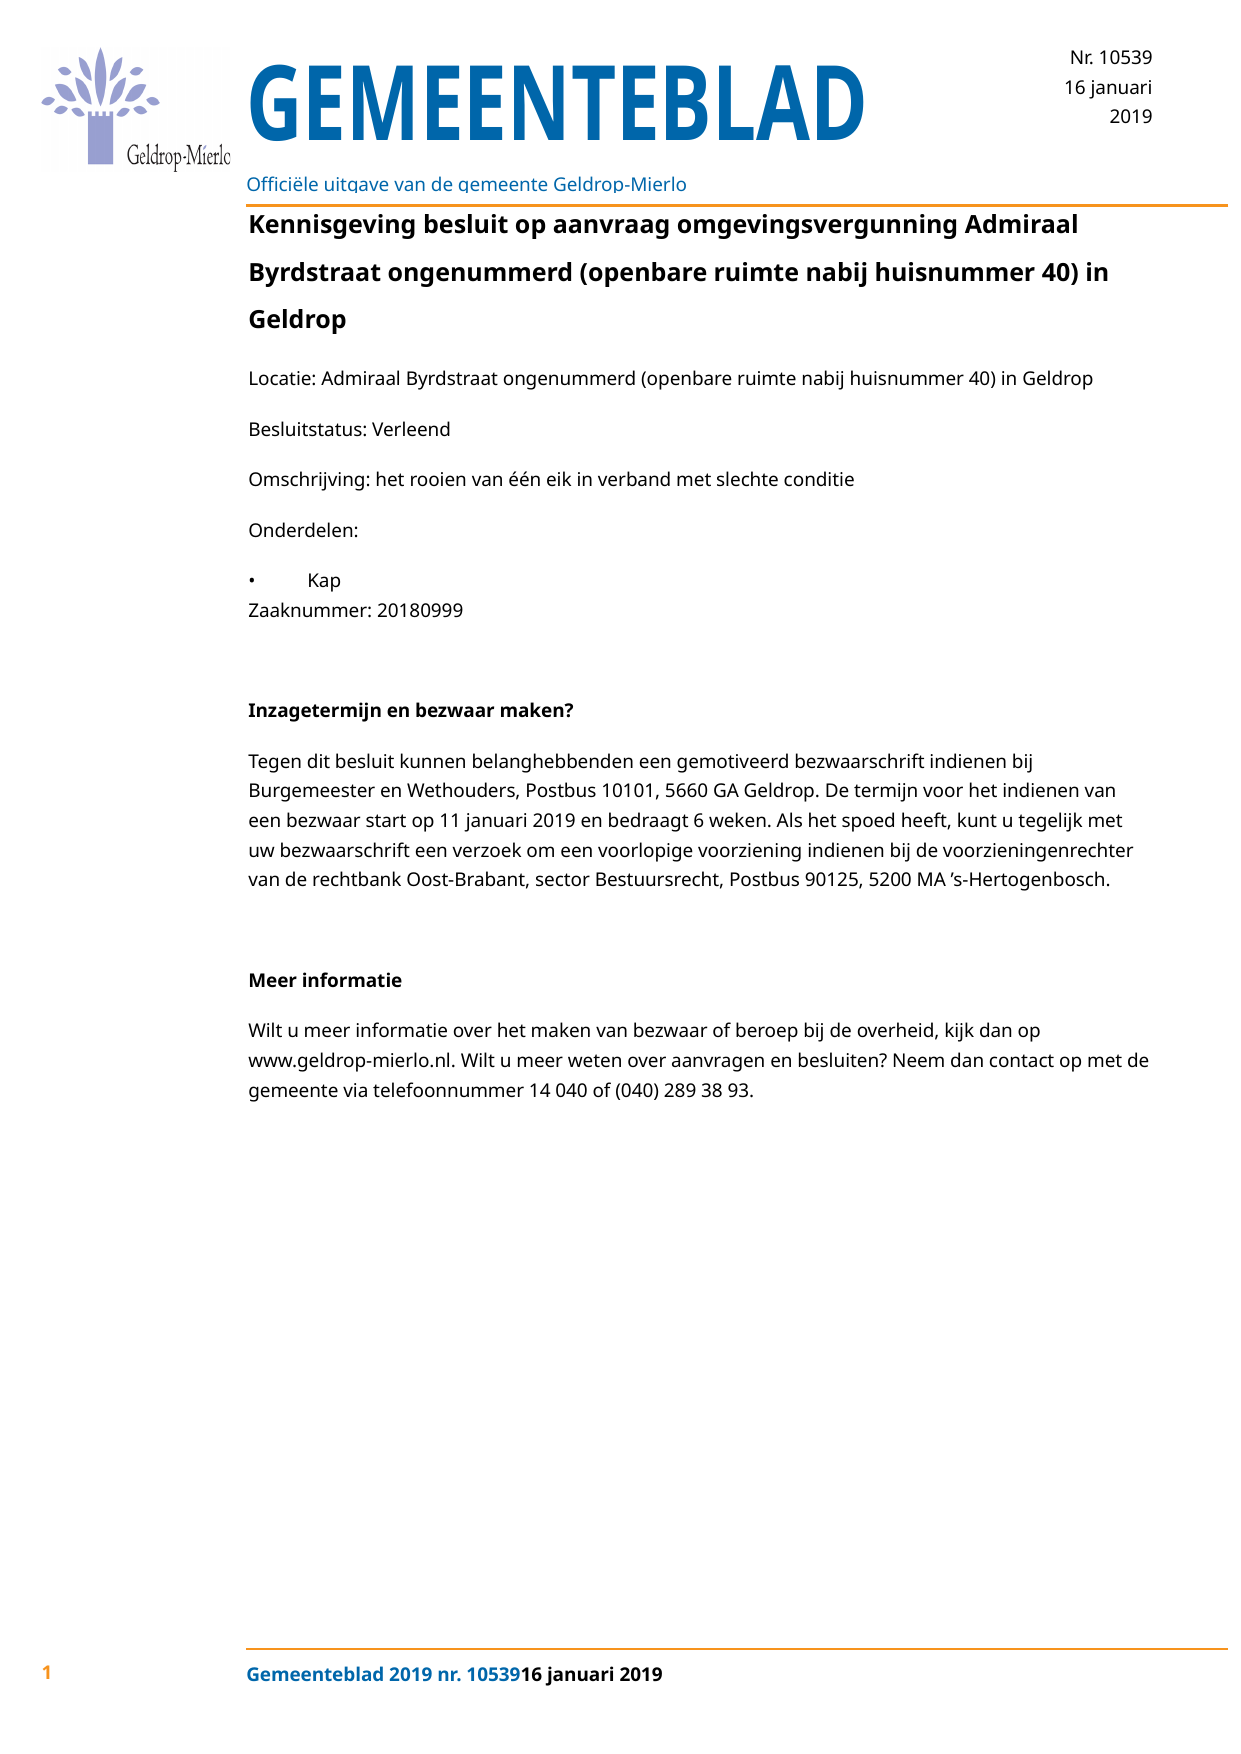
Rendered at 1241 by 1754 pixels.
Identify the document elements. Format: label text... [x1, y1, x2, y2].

text Besluitstatus: Verleend [248, 416, 1152, 442]
list Kap [248, 567, 1152, 593]
text Onderdelen: [248, 517, 1152, 542]
text Omschrijving: het rooien van één eik in verband met slechte conditie [248, 466, 1152, 492]
picture [41, 47, 231, 172]
text Locatie: Admiraal Byrdstraat ongenummerd (openbare ruimte nabij huisnummer 40) in Geldrop [248, 366, 1152, 391]
text Kennisgeving besluit op aanvraag omgevingsvergunning Admiraal Byrdstraat ongenummerd (openbare ruimte nabij huisnummer 40) in Geldrop [248, 207, 1152, 336]
text Meer informatie [248, 967, 1152, 993]
text Zaaknummer: 20180999 [248, 597, 1152, 622]
text Wilt u meer informatie over het maken van bezwaar of beroep bij de overheid, kijk dan op www.geldrop-mierlo.nl. Wilt u meer weten over aanvragen en besluiten? Neem dan contact op met de gemeente via telefoonnummer 14 040 of (040) 289 38 93. [248, 1018, 1152, 1102]
text Inzagetermijn en bezwaar maken? [248, 698, 1152, 723]
text Tegen dit besluit kunnen belanghebbenden een gemotiveerd bezwaarschrift indienen bij Burgemeester en Wethouders, Postbus 10101, 5660 GA Geldrop. De termijn voor het indienen van een bezwaar start op 11 januari 2019 en bedraagt 6 weken. Als het spoed heeft, kunt u tegelijk met uw bezwaarschrift een verzoek om een voorlopige voorziening indienen bij de voorzieningenrechter van de rechtbank Oost-Brabant, sector Bestuursrecht, Postbus 90125, 5200 MA ’s-Hertogenbosch. [248, 748, 1152, 892]
